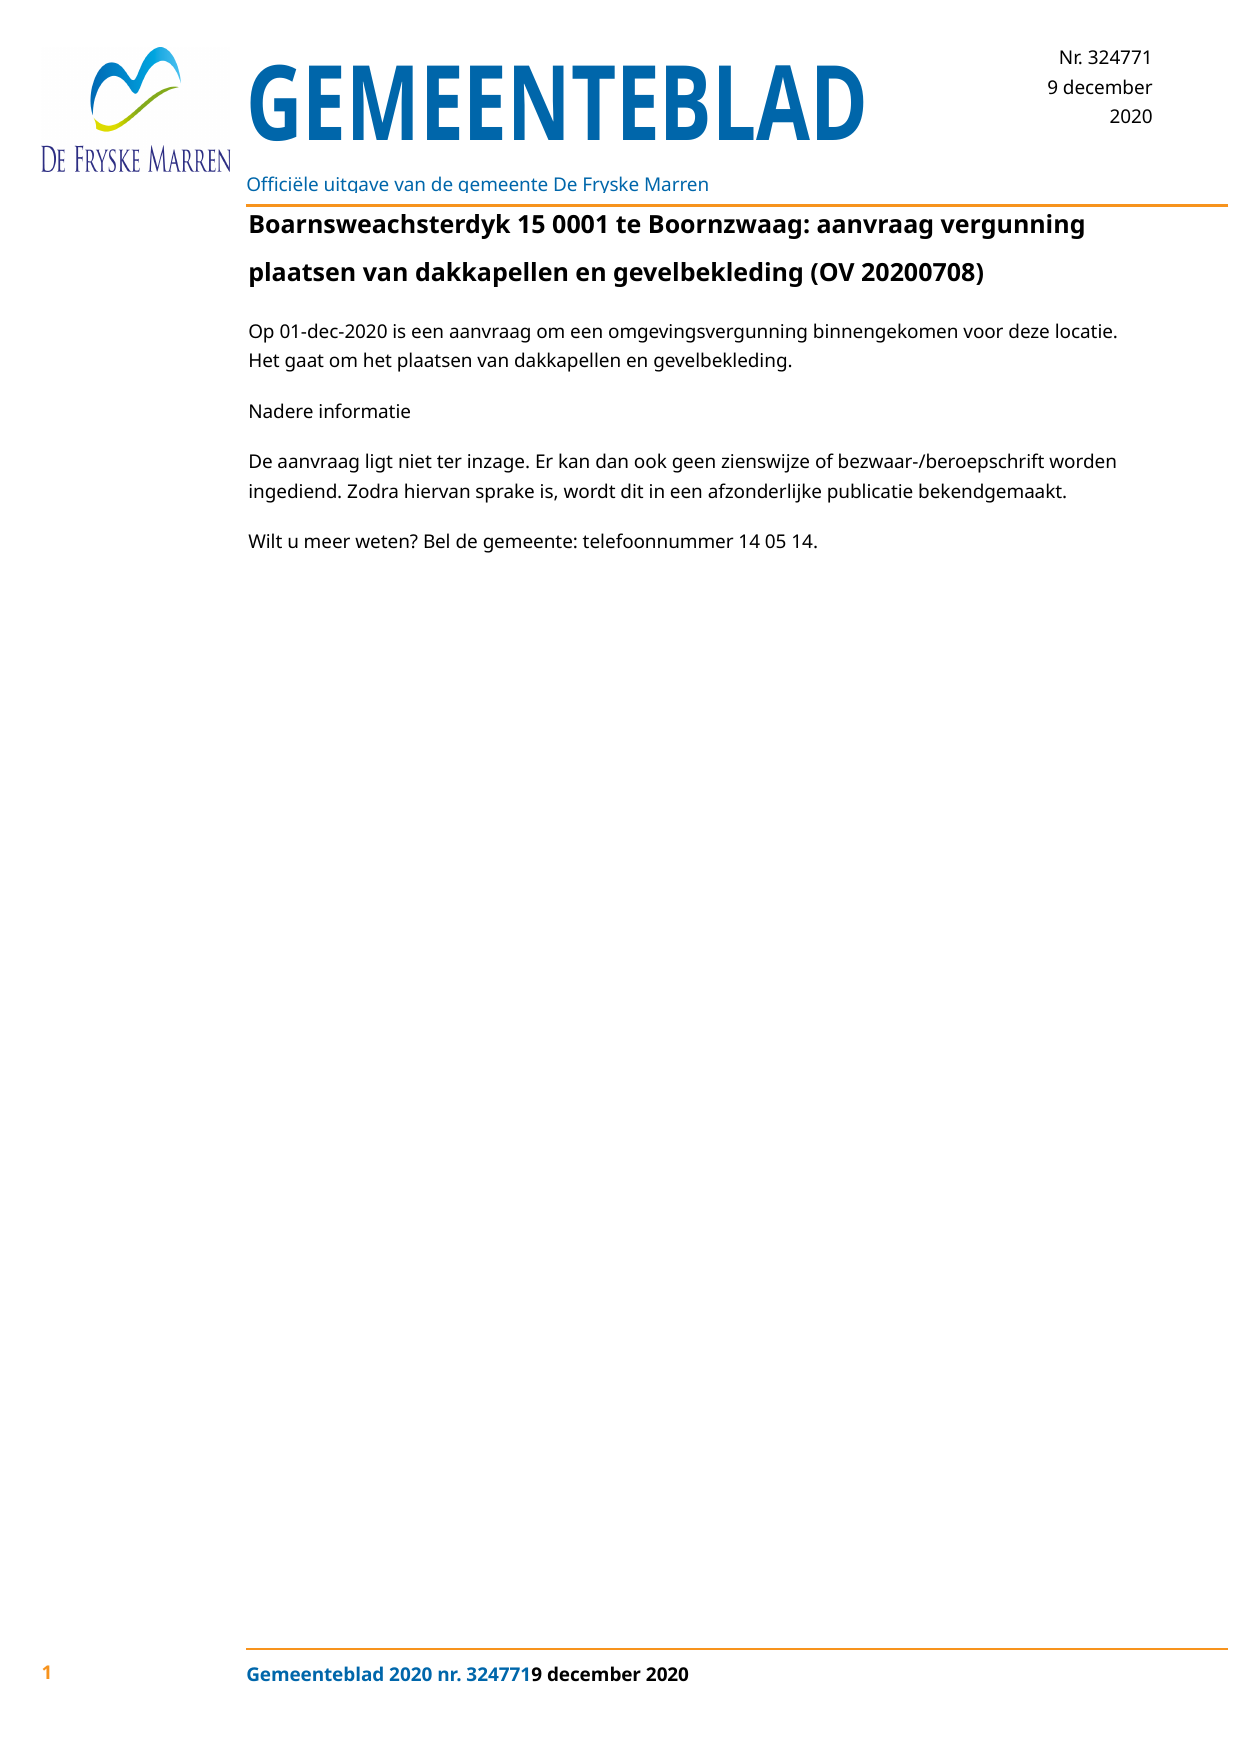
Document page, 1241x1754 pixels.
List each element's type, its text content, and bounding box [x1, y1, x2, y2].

text De aanvraag ligt niet ter inzage. Er kan dan ook geen zienswijze of bezwaar-/beroepschrift worden ingediend. Zodra hiervan sprake is, wordt dit in een afzonderlijke publicatie bekendgemaakt. [248, 448, 1152, 504]
text Nadere informatie [248, 398, 1152, 424]
text Wilt u meer weten? Bel de gemeente: telefoonnummer 14 05 14. [248, 528, 1152, 554]
text Op 01-dec-2020 is een aanvraag om een omgevingsvergunning binnengekomen voor deze locatie. Het gaat om het plaatsen van dakkapellen en gevelbekleding. [248, 318, 1152, 373]
picture [41, 47, 231, 172]
text Boarnsweachsterdyk 15 0001 te Boornzwaag: aanvraag vergunning plaatsen van dakkapellen en gevelbekleding (OV 20200708) [248, 207, 1152, 288]
